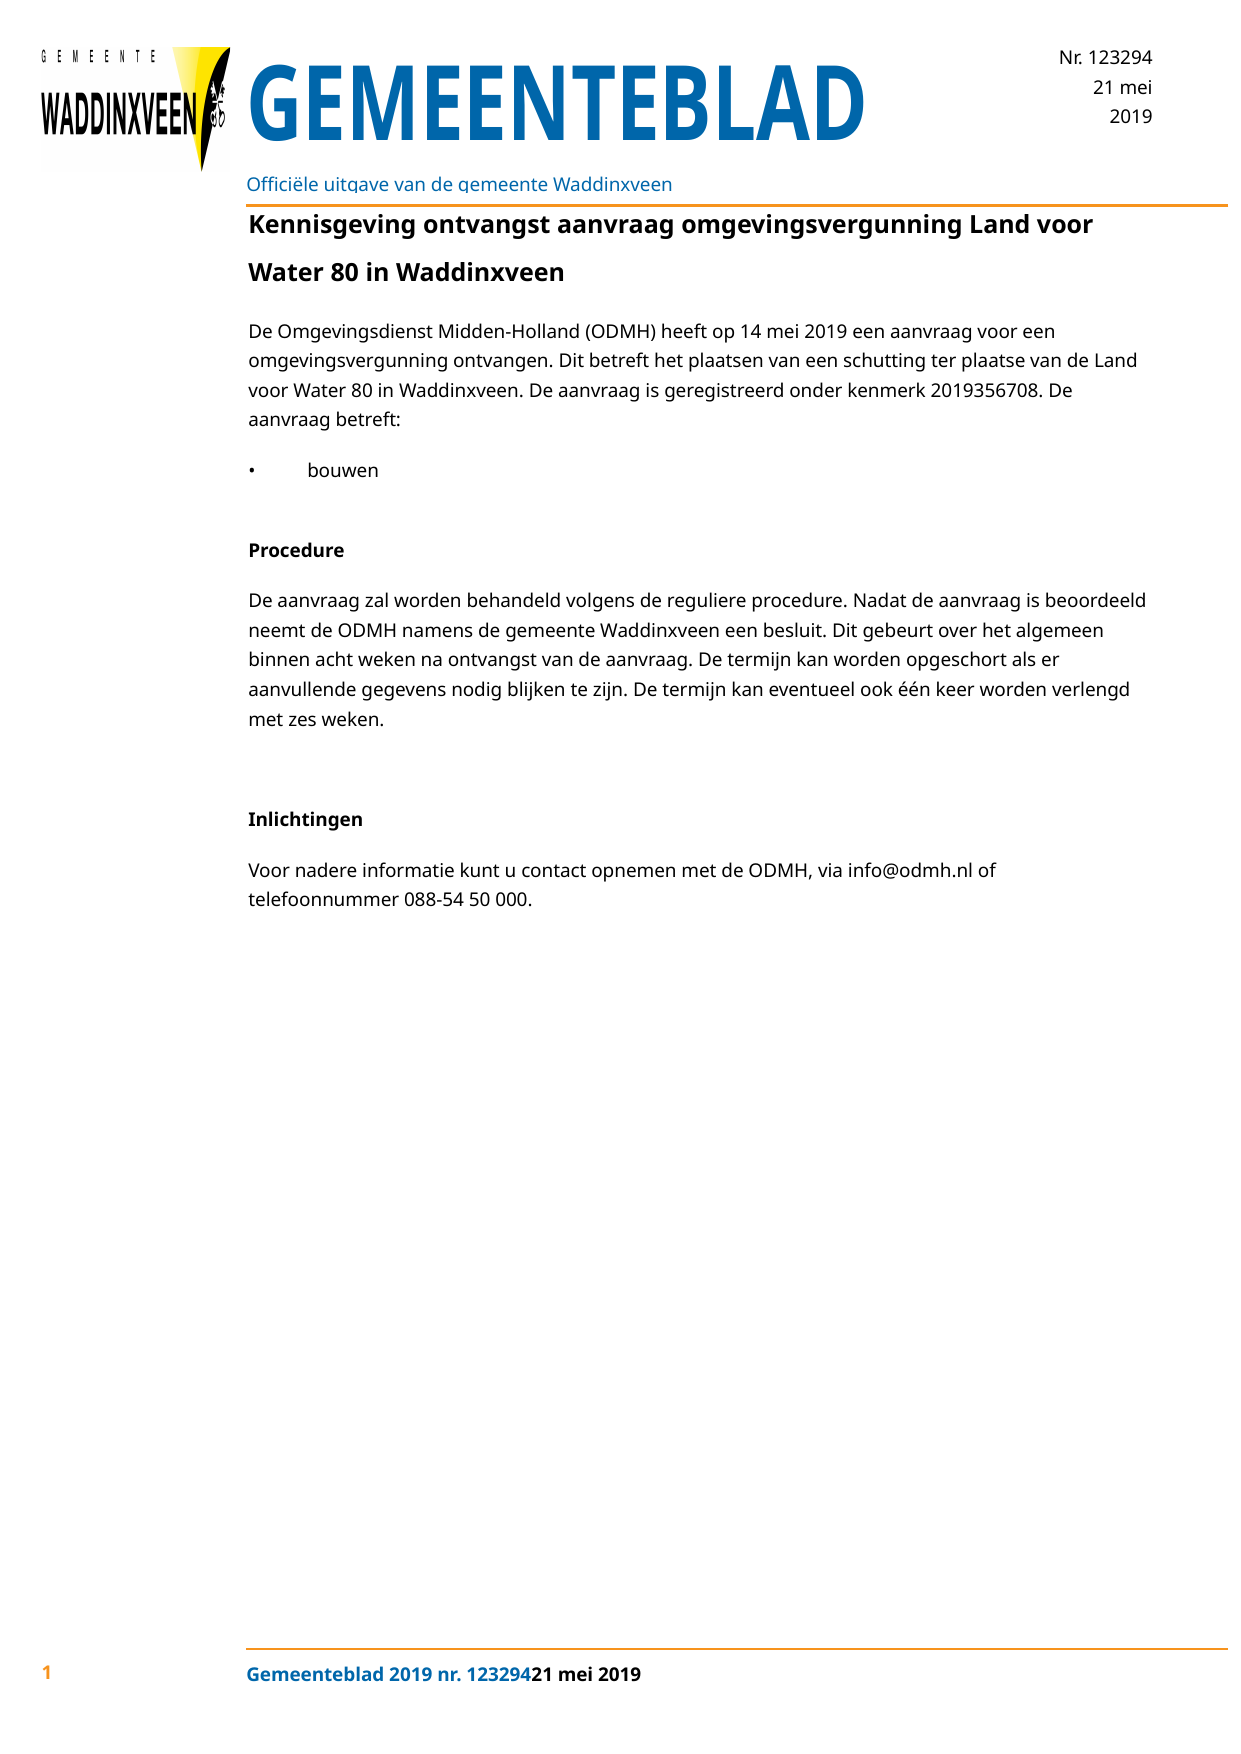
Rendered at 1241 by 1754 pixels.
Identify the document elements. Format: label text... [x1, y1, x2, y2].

text Inlichtingen [248, 807, 1152, 832]
text De Omgevingsdienst Midden-Holland (ODMH) heeft op 14 mei 2019 een aanvraag voor een omgevingsvergunning ontvangen. Dit betreft het plaatsen van een schutting ter plaatse van de Land voor Water 80 in Waddinxveen. De aanvraag is geregistreerd onder kenmerk 2019356708. De aanvraag betreft: [248, 318, 1152, 432]
picture [41, 47, 231, 172]
list bouwen [248, 457, 1152, 483]
text Voor nadere informatie kunt u contact opnemen met de ODMH, via info@odmh.nl of telefoonnummer 088-54 50 000. [248, 857, 1152, 912]
text Kennisgeving ontvangst aanvraag omgevingsvergunning Land voor Water 80 in Waddinxveen [248, 207, 1152, 288]
text Procedure [248, 537, 1152, 563]
text De aanvraag zal worden behandeld volgens de reguliere procedure. Nadat de aanvraag is beoordeeld neemt de ODMH namens de gemeente Waddinxveen een besluit. Dit gebeurt over het algemeen binnen acht weken na ontvangst van de aanvraag. De termijn kan worden opgeschort als er aanvullende gegevens nodig blijken te zijn. De termijn kan eventueel ook één keer worden verlengd met zes weken. [248, 587, 1152, 732]
